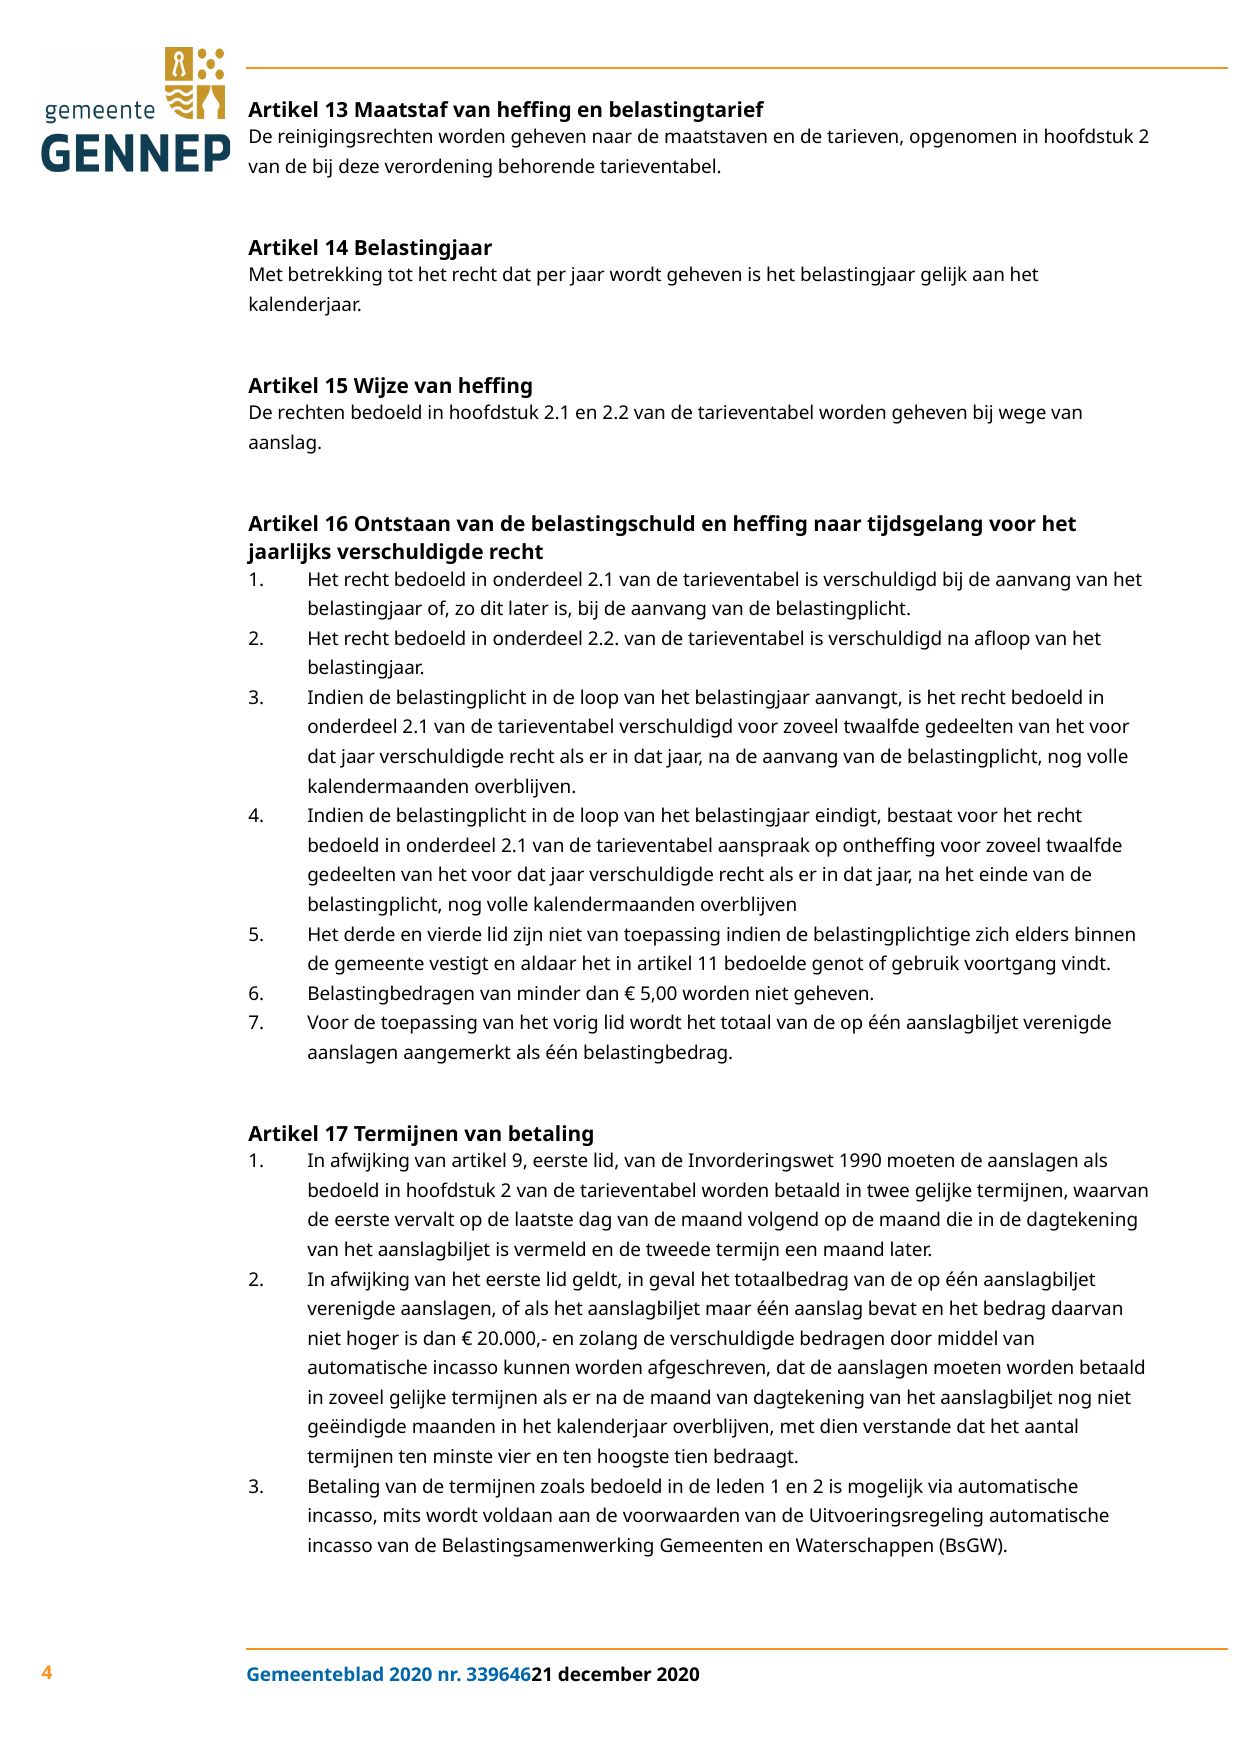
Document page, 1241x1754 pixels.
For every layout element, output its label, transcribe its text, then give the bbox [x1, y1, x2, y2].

text Artikel 13 Maatstaf van heffing en belastingtarief [248, 95, 1152, 123]
text Artikel 14 Belastingjaar [248, 233, 1152, 261]
text Artikel 16 Ontstaan van de belastingschuld en heffing naar tijdsgelang voor het jaarlijks verschuldigde recht [248, 509, 1152, 566]
list In afwijking van het eerste lid geldt, in geval het totaalbedrag van de op één aanslagbiljet verenigde aanslagen, of als het aanslagbiljet maar één aanslag bevat en het bedrag daarvan niet hoger is dan € 20.000,- en zolang de verschuldigde bedragen door middel van automatische incasso kunnen worden afgeschreven, dat de aanslagen moeten worden betaald in zoveel gelijke termijnen als er na de maand van dagtekening van het aanslagbiljet nog niet geëindigde maanden in het kalenderjaar overblijven, met dien verstande dat het aantal termijnen ten minste vier en ten hoogste tien bedraagt. [248, 1266, 1152, 1469]
text De reinigingsrechten worden geheven naar de maatstaven en de tarieven, opgenomen in hoofdstuk 2 van de bij deze verordening behorende tarieventabel. [248, 123, 1152, 178]
text Met betrekking tot het recht dat per jaar wordt geheven is het belastingjaar gelijk aan het kalenderjaar. [248, 261, 1152, 317]
list Indien de belastingplicht in de loop van het belastingjaar aanvangt, is het recht bedoeld in onderdeel 2.1 van de tarieventabel verschuldigd voor zoveel twaalfde gedeelten van het voor dat jaar verschuldigde recht als er in dat jaar, na de aanvang van de belastingplicht, nog volle kalendermaanden overblijven. [248, 684, 1152, 798]
list Het derde en vierde lid zijn niet van toepassing indien de belastingplichtige zich elders binnen de gemeente vestigt en aldaar het in artikel 11 bedoelde genot of gebruik voortgang vindt. [248, 921, 1152, 976]
text Artikel 17 Termijnen van betaling [248, 1119, 1152, 1147]
list Het recht bedoeld in onderdeel 2.1 van de tarieventabel is verschuldigd bij de aanvang van het belastingjaar of, zo dit later is, bij de aanvang van de belastingplicht. [248, 566, 1152, 621]
picture [41, 47, 231, 172]
list Belastingbedragen van minder dan € 5,00 worden niet geheven. [248, 980, 1152, 1006]
list Indien de belastingplicht in de loop van het belastingjaar eindigt, bestaat voor het recht bedoeld in onderdeel 2.1 van de tarieventabel aanspraak op ontheffing voor zoveel twaalfde gedeelten van het voor dat jaar verschuldigde recht als er in dat jaar, na het einde van de belastingplicht, nog volle kalendermaanden overblijven [248, 802, 1152, 917]
text De rechten bedoeld in hoofdstuk 2.1 en 2.2 van de tarieventabel worden geheven bij wege van aanslag. [248, 399, 1152, 454]
text Artikel 15 Wijze van heffing [248, 371, 1152, 399]
list Voor de toepassing van het vorig lid wordt het totaal van de op één aanslagbiljet verenigde aanslagen aangemerkt als één belastingbedrag. [248, 1009, 1152, 1065]
list Betaling van de termijnen zoals bedoeld in de leden 1 en 2 is mogelijk via automatische incasso, mits wordt voldaan aan de voorwaarden van de Uitvoeringsregeling automatische incasso van de Belastingsamenwerking Gemeenten en Waterschappen (BsGW). [248, 1473, 1152, 1558]
list Het recht bedoeld in onderdeel 2.2. van de tarieventabel is verschuldigd na afloop van het belastingjaar. [248, 625, 1152, 680]
list In afwijking van artikel 9, eerste lid, van de Invorderingswet 1990 moeten de aanslagen als bedoeld in hoofdstuk 2 van de tarieventabel worden betaald in twee gelijke termijnen, waarvan de eerste vervalt op de laatste dag van de maand volgend op de maand die in de dagtekening van het aanslagbiljet is vermeld en de tweede termijn een maand later. [248, 1147, 1152, 1262]
